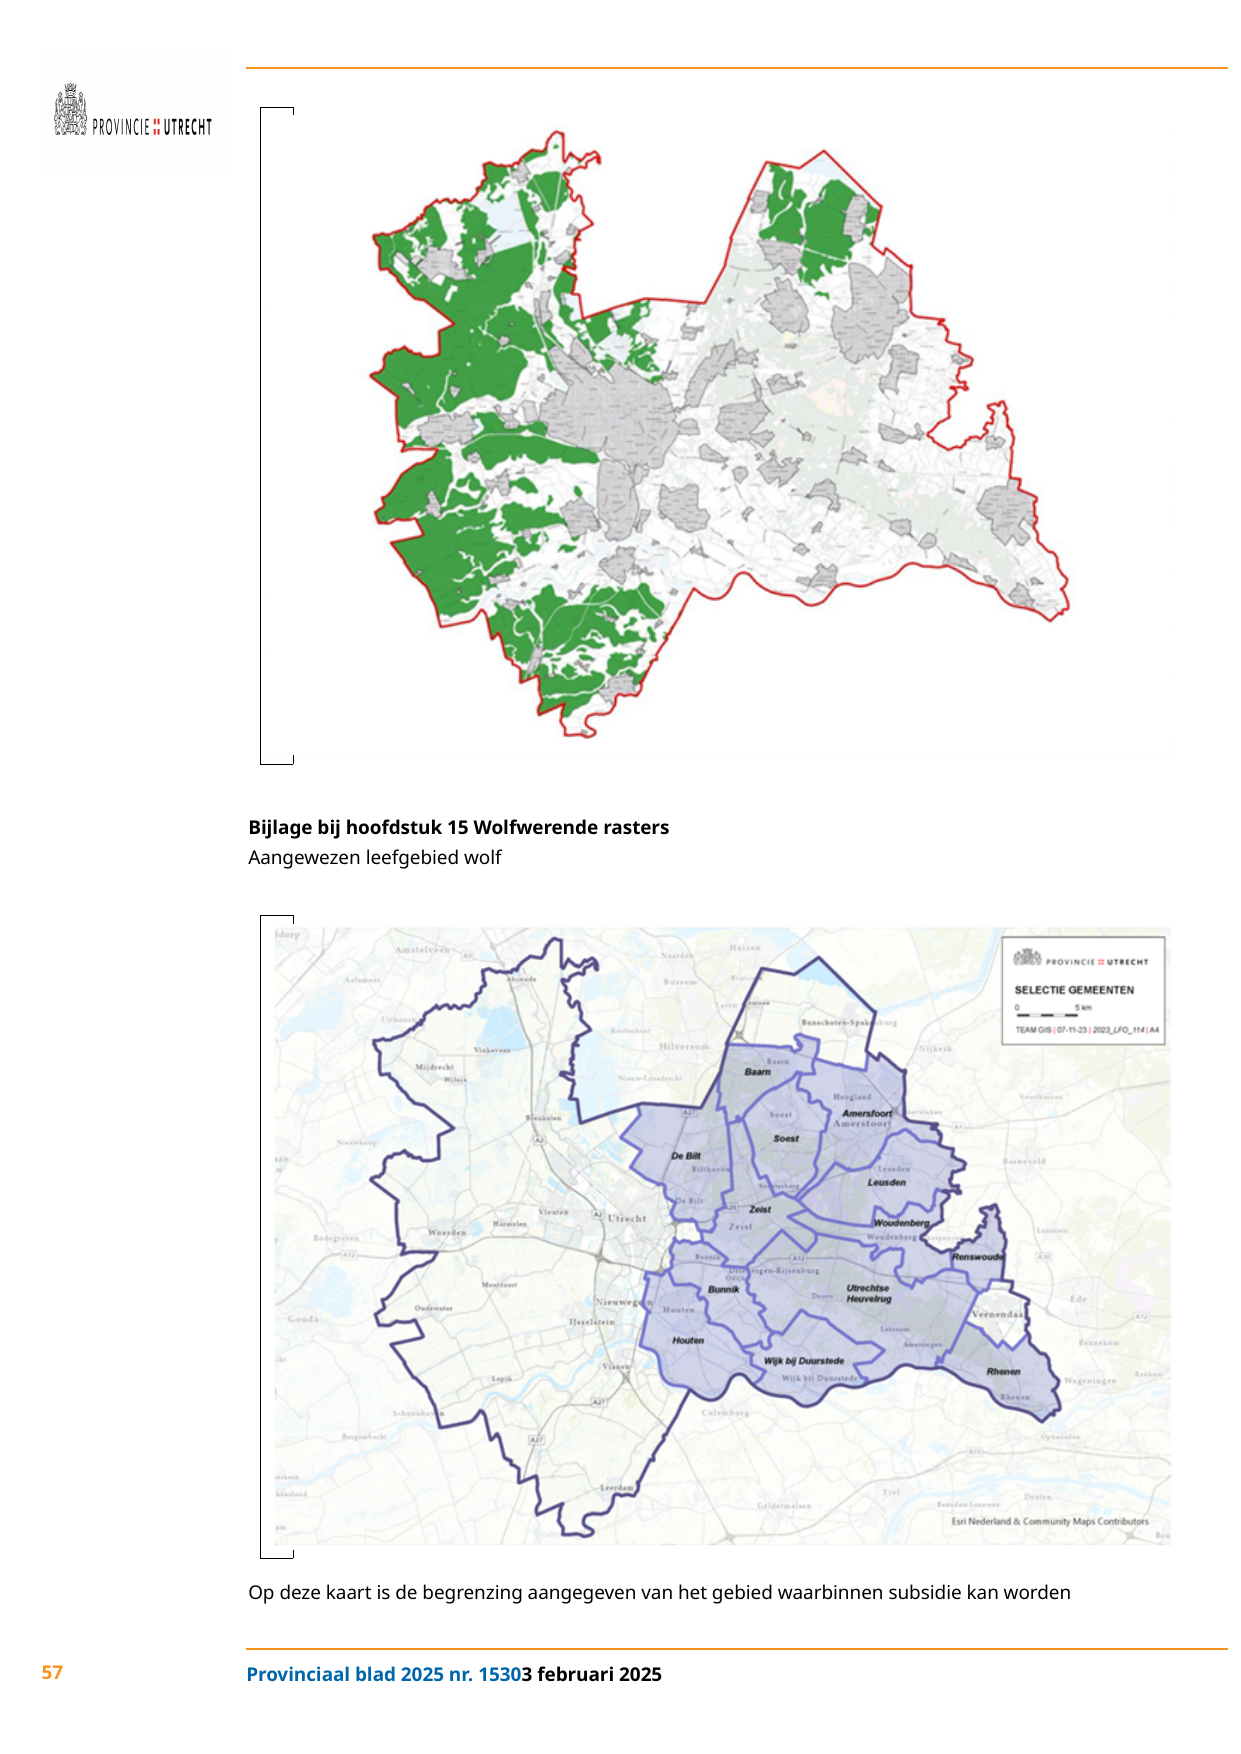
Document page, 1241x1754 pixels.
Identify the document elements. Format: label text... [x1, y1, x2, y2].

text Bijlage bij hoofdstuk 15 Wolfwerende rasters [248, 814, 1152, 840]
picture [268, 924, 1173, 1550]
text Op deze kaart is de begrenzing aangegeven van het gebied waarbinnen subsidie kan worden [248, 1579, 1152, 1605]
picture [268, 115, 1173, 755]
picture [41, 47, 231, 172]
text Aangewezen leefgebied wolf [248, 844, 1152, 870]
